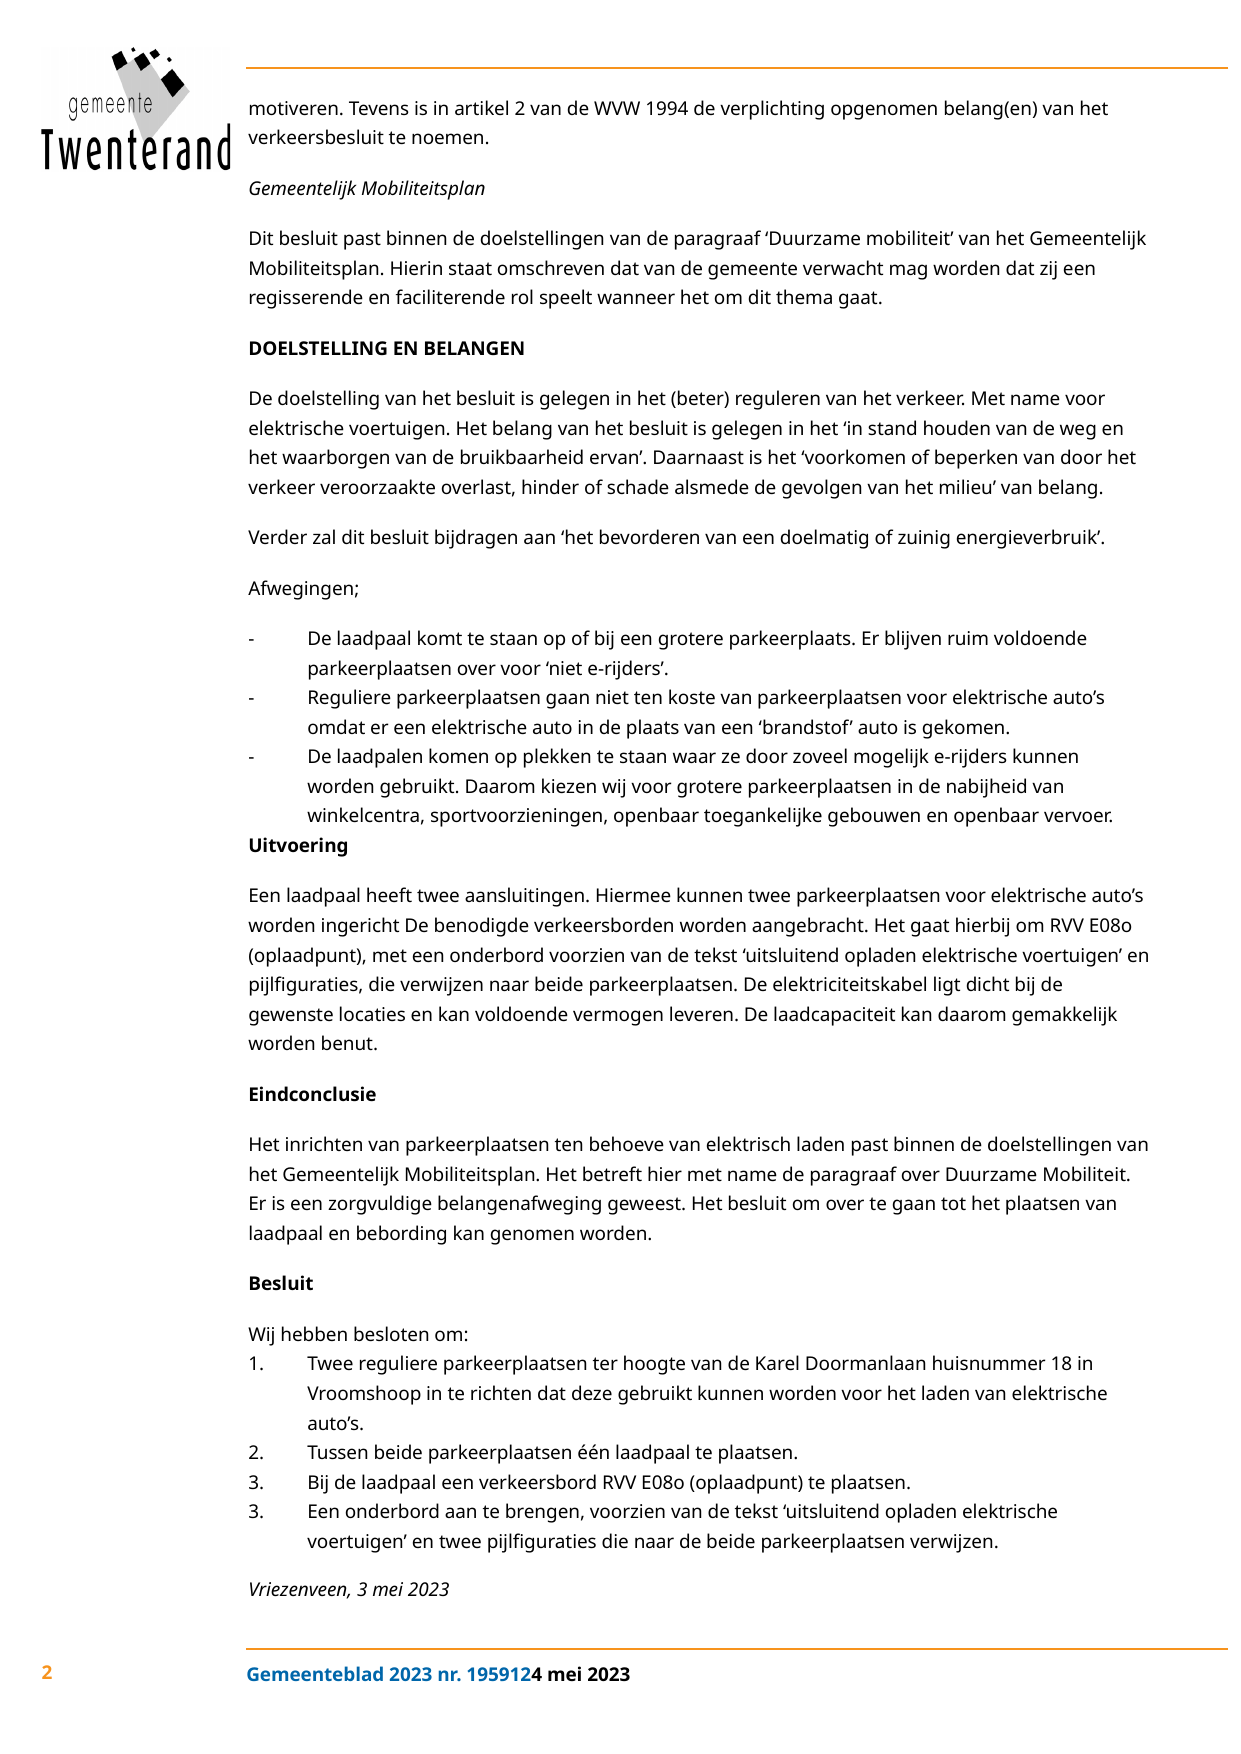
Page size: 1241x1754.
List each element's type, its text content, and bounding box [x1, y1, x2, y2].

text Verder zal dit besluit bijdragen aan ‘het bevorderen van een doelmatig of zuinig energieverbruik’. [248, 524, 1152, 550]
list Tussen beide parkeerplaatsen één laadpaal te plaatsen. [248, 1439, 1152, 1465]
text Eindconclusie [248, 1081, 1152, 1107]
list Twee reguliere parkeerplaatsen ter hoogte van de Karel Doormanlaan huisnummer 18 in Vroomshoop in te richten dat deze gebruikt kunnen worden voor het laden van elektrische auto’s. [248, 1351, 1152, 1436]
text Afwegingen; [248, 575, 1152, 601]
list Reguliere parkeerplaatsen gaan niet ten koste van parkeerplaatsen voor elektrische auto’s omdat er een elektrische auto in de plaats van een ‘brandstof’ auto is gekomen. [248, 684, 1152, 740]
text Gemeentelijk Mobiliteitsplan [248, 175, 1152, 201]
text DOELSTELLING EN BELANGEN [248, 335, 1152, 361]
list Bij de laadpaal een verkeersbord RVV E08o (oplaadpunt) te plaatsen. [248, 1469, 1152, 1495]
text Besluit [248, 1271, 1152, 1296]
list Een onderbord aan te brengen, voorzien van de tekst ‘uitsluitend opladen elektrische voertuigen’ en twee pijlfiguraties die naar de beide parkeerplaatsen verwijzen. [248, 1498, 1152, 1554]
text De doelstelling van het besluit is gelegen in het (beter) reguleren van het verkeer. Met name voor elektrische voertuigen. Het belang van het besluit is gelegen in het ‘in stand houden van de weg en het waarborgen van de bruikbaarheid ervan’. Daarnaast is het ‘voorkomen of beperken van door het verkeer veroorzaakte overlast, hinder of schade alsmede de gevolgen van het milieu’ van belang. [248, 385, 1152, 500]
list De laadpaal komt te staan op of bij een grotere parkeerplaats. Er blijven ruim voldoende parkeerplaatsen over voor ‘niet e-rijders’. [248, 625, 1152, 681]
text Wij hebben besloten om: [248, 1321, 1152, 1347]
list De laadpalen komen op plekken te staan waar ze door zoveel mogelijk e-rijders kunnen worden gebruikt. Daarom kiezen wij voor grotere parkeerplaatsen in de nabijheid van winkelcentra, sportvoorzieningen, openbaar toegankelijke gebouwen en openbaar vervoer. [248, 743, 1152, 828]
text Vriezenveen, 3 mei 2023 [248, 1576, 1152, 1602]
text motiveren. Tevens is in artikel 2 van de WVW 1994 de verplichting opgenomen belang(en) van het verkeersbesluit te noemen. [248, 95, 1152, 150]
text Het inrichten van parkeerplaatsen ten behoeve van elektrisch laden past binnen de doelstellingen van het Gemeentelijk Mobiliteitsplan. Het betreft hier met name de paragraaf over Duurzame Mobiliteit. Er is een zorgvuldige belangenafweging geweest. Het besluit om over te gaan tot het plaatsen van laadpaal en bebording kan genomen worden. [248, 1131, 1152, 1246]
text Uitvoering [248, 832, 1152, 858]
text Dit besluit past binnen de doelstellingen van de paragraaf ‘Duurzame mobiliteit’ van het Gemeentelijk Mobiliteitsplan. Hierin staat omschreven dat van de gemeente verwacht mag worden dat zij een regisserende en faciliterende rol speelt wanneer het om dit thema gaat. [248, 225, 1152, 310]
picture [41, 47, 231, 172]
text Een laadpaal heeft twee aansluitingen. Hiermee kunnen twee parkeerplaatsen voor elektrische auto’s worden ingericht De benodigde verkeersborden worden aangebracht. Het gaat hierbij om RVV E08o (oplaadpunt), met een onderbord voorzien van de tekst ‘uitsluitend opladen elektrische voertuigen’ en pijlfiguraties, die verwijzen naar beide parkeerplaatsen. De elektriciteitskabel ligt dicht bij de gewenste locaties en kan voldoende vermogen leveren. De laadcapaciteit kan daarom gemakkelijk worden benut. [248, 883, 1152, 1056]
